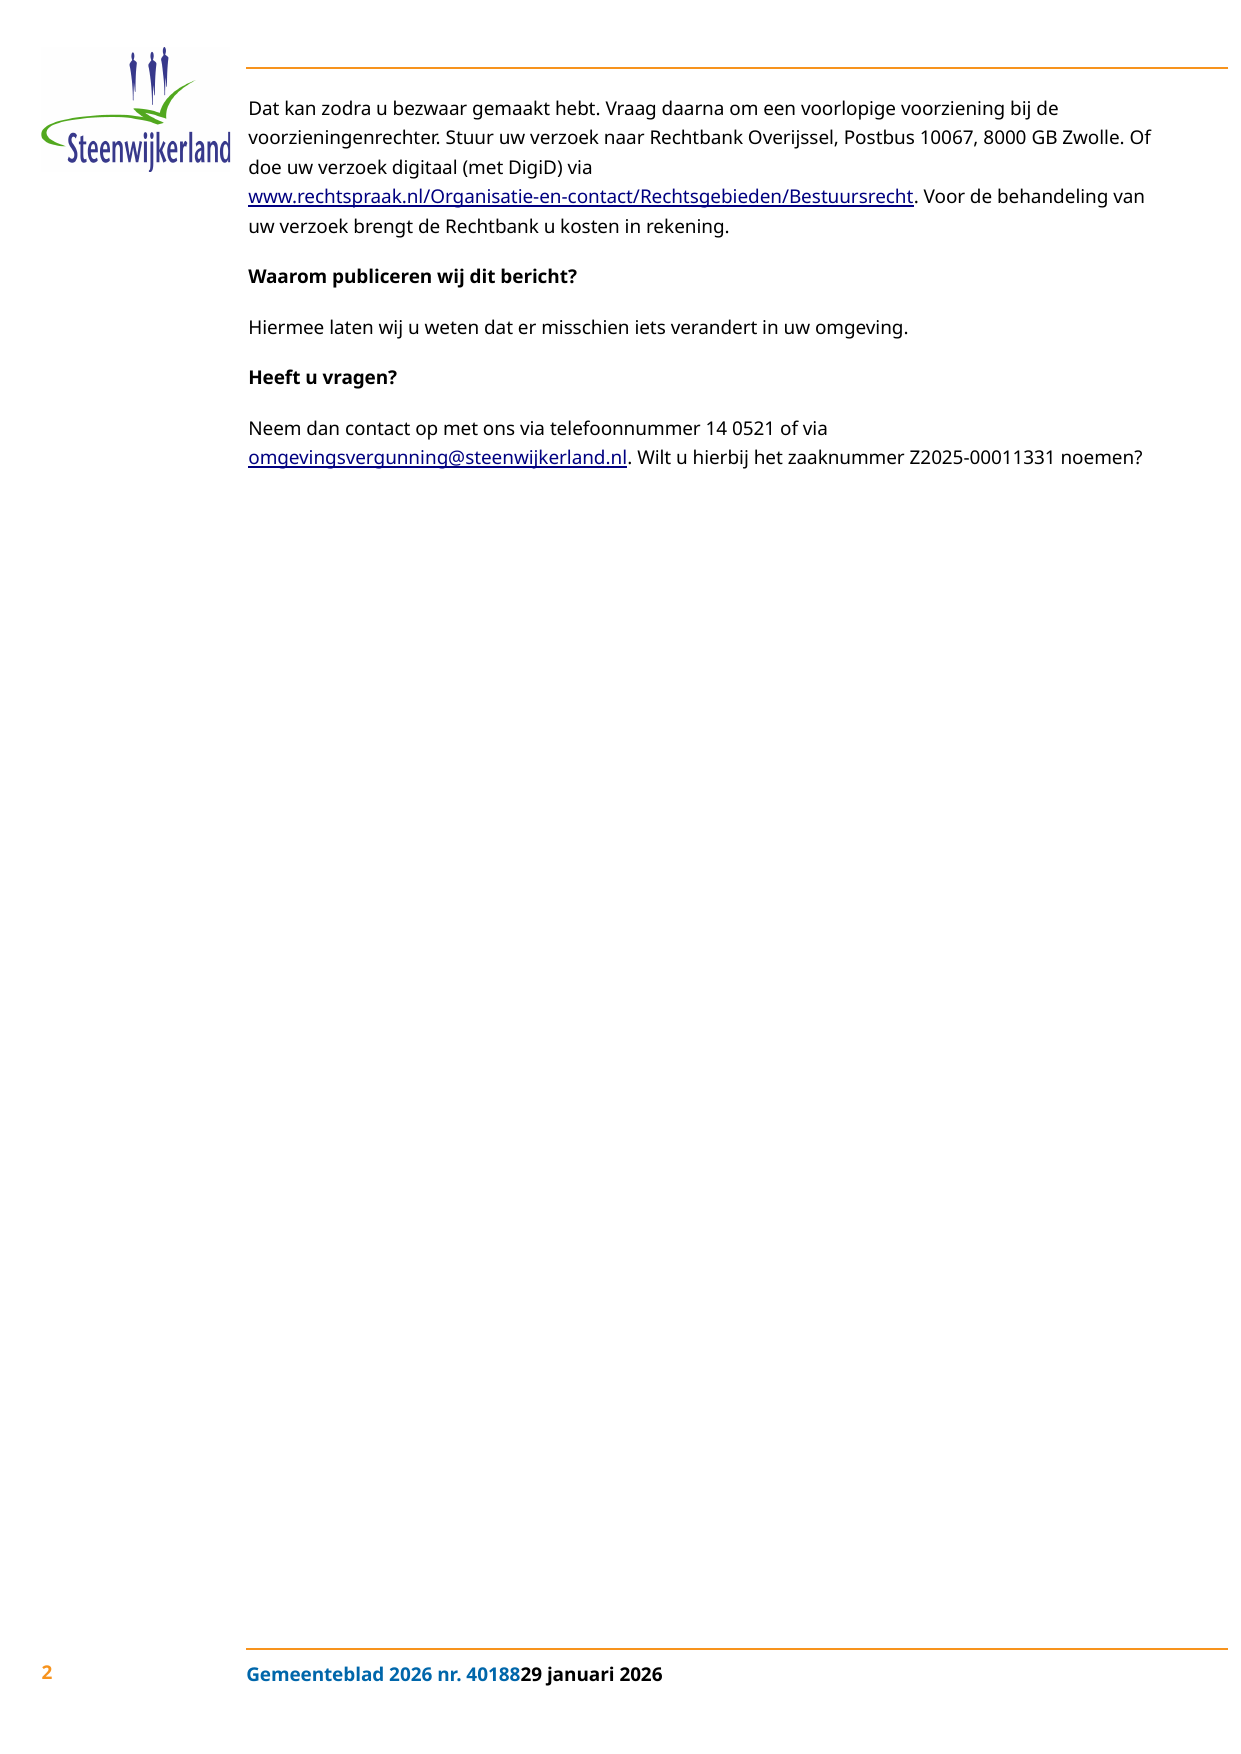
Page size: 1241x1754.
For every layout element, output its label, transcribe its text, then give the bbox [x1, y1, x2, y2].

text Hiermee laten wij u weten dat er misschien iets verandert in uw omgeving. [248, 314, 1152, 340]
picture [41, 47, 231, 172]
text Dat kan zodra u bezwaar gemaakt hebt. Vraag daarna om een voorlopige voorziening bij de voorzieningenrechter. Stuur uw verzoek naar Rechtbank Overijssel, Postbus 10067, 8000 GB Zwolle. Of doe uw verzoek digitaal (met DigiD) via www.rechtspraak.nl/Organisatie-en-contact/Rechtsgebieden/Bestuursrecht. Voor de behandeling van uw verzoek brengt de Rechtbank u kosten in rekening. [248, 95, 1152, 239]
text Waarom publiceren wij dit bericht? [248, 263, 1152, 289]
text Heeft u vragen? [248, 364, 1152, 390]
text Neem dan contact op met ons via telefoonnummer 14 0521 of via omgevingsvergunning@steenwijkerland.nl. Wilt u hierbij het zaaknummer Z2025-00011331 noemen? [248, 415, 1152, 470]
